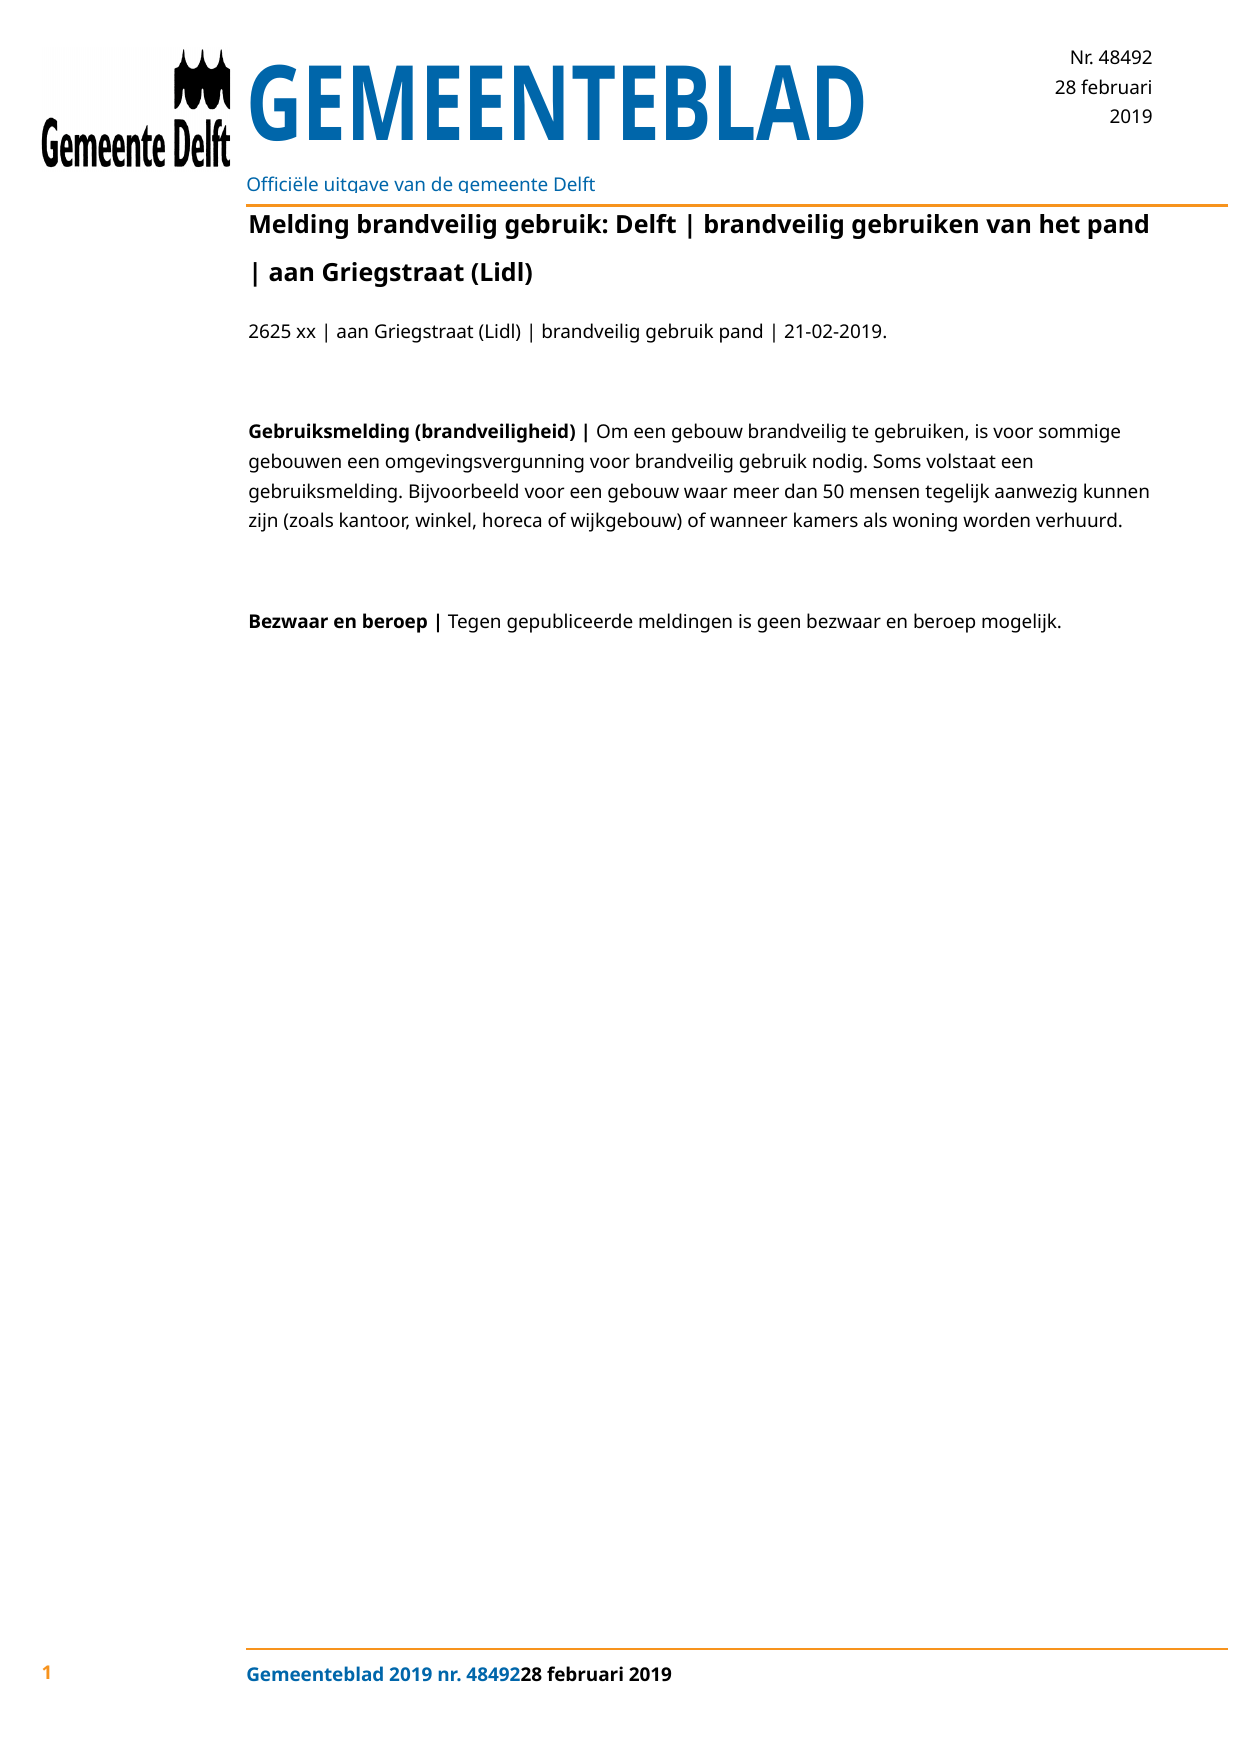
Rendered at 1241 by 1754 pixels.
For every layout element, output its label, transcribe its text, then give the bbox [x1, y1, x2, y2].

text 2625 xx | aan Griegstraat (Lidl) | brandveilig gebruik pand | 21-02-2019. [248, 318, 1152, 344]
text Melding brandveilig gebruik: Delft | brandveilig gebruiken van het pand | aan Griegstraat (Lidl) [248, 207, 1152, 288]
picture [41, 47, 231, 172]
text Bezwaar en beroep | Tegen gepubliceerde meldingen is geen bezwaar en beroep mogelijk. [248, 608, 1152, 634]
text Gebruiksmelding (brandveiligheid) | Om een gebouw brandveilig te gebruiken, is voor sommige gebouwen een omgevingsvergunning voor brandveilig gebruik nodig. Soms volstaat een gebruiksmelding. Bijvoorbeeld voor een gebouw waar meer dan 50 mensen tegelijk aanwezig kunnen zijn (zoals kantoor, winkel, horeca of wijkgebouw) of wanneer kamers als woning worden verhuurd. [248, 419, 1152, 533]
